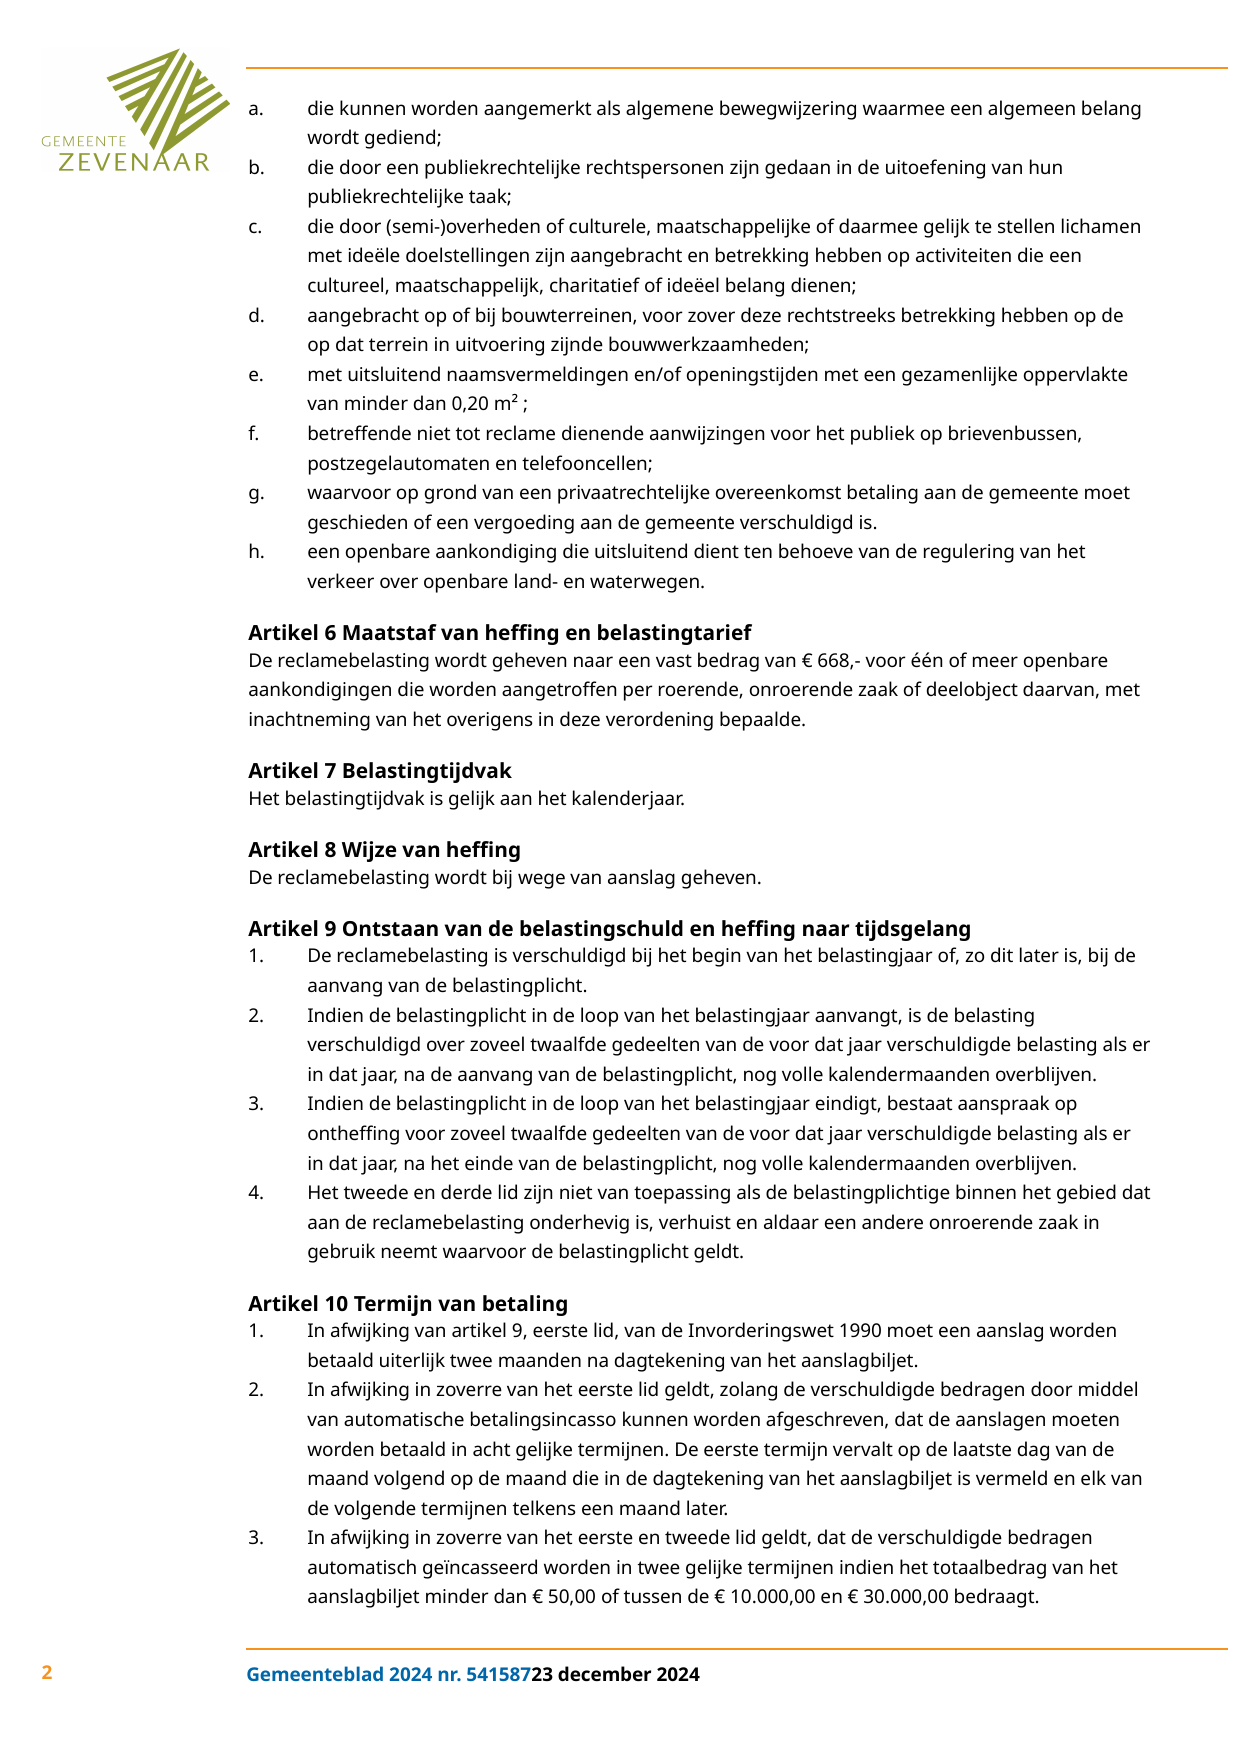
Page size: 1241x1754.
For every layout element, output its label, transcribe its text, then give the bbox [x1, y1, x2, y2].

list In afwijking van artikel 9, eerste lid, van de Invorderingswet 1990 moet een aanslag worden betaald uiterlijk twee maanden na dagtekening van het aanslagbiljet. [248, 1317, 1152, 1373]
list De reclamebelasting is verschuldigd bij het begin van het belastingjaar of, zo dit later is, bij de aanvang van de belastingplicht. [248, 943, 1152, 998]
text Artikel 6 Maatstaf van heffing en belastingtarief [248, 618, 1152, 647]
list die kunnen worden aangemerkt als algemene bewegwijzering waarmee een algemeen belang wordt gediend; [248, 95, 1152, 150]
picture [41, 47, 231, 172]
list die door (semi-)overheden of culturele, maatschappelijke of daarmee gelijk te stellen lichamen met ideële doelstellingen zijn aangebracht en betrekking hebben op activiteiten die een cultureel, maatschappelijk, charitatief of ideëel belang dienen; [248, 213, 1152, 298]
list betreffende niet tot reclame dienende aanwijzingen voor het publiek op brievenbussen, postzegelautomaten en telefooncellen; [248, 420, 1152, 476]
text Artikel 7 Belastingtijdvak [248, 757, 1152, 785]
list aangebracht op of bij bouwterreinen, voor zover deze rechtstreeks betrekking hebben op de op dat terrein in uitvoering zijnde bouwwerkzaamheden; [248, 302, 1152, 357]
text Artikel 8 Wijze van heffing [248, 835, 1152, 864]
list Indien de belastingplicht in de loop van het belastingjaar eindigt, bestaat aanspraak op ontheffing voor zoveel twaalfde gedeelten van de voor dat jaar verschuldigde belasting als er in dat jaar, na het einde van de belastingplicht, nog volle kalendermaanden overblijven. [248, 1091, 1152, 1176]
text De reclamebelasting wordt bij wege van aanslag geheven. [248, 864, 1152, 889]
list die door een publiekrechtelijke rechtspersonen zijn gedaan in de uitoefening van hun publiekrechtelijke taak; [248, 154, 1152, 209]
list waarvoor op grond van een privaatrechtelijke overeenkomst betaling aan de gemeente moet geschieden of een vergoeding aan de gemeente verschuldigd is. [248, 479, 1152, 535]
list een openbare aankondiging die uitsluitend dient ten behoeve van de regulering van het verkeer over openbare land- en waterwegen. [248, 538, 1152, 594]
list Het tweede en derde lid zijn niet van toepassing als de belastingplichtige binnen het gebied dat aan de reclamebelasting onderhevig is, verhuist en aldaar een andere onroerende zaak in gebruik neemt waarvoor de belastingplicht geldt. [248, 1179, 1152, 1264]
text De reclamebelasting wordt geheven naar een vast bedrag van € 668,- voor één of meer openbare aankondigingen die worden aangetroffen per roerende, onroerende zaak of deelobject daarvan, met inachtneming van het overigens in deze verordening bepaalde. [248, 647, 1152, 732]
list In afwijking in zoverre van het eerste lid geldt, zolang de verschuldigde bedragen door middel van automatische betalingsincasso kunnen worden afgeschreven, dat de aanslagen moeten worden betaald in acht gelijke termijnen. De eerste termijn vervalt op de laatste dag van de maand volgend op de maand die in de dagtekening van het aanslagbiljet is vermeld en elk van de volgende termijnen telkens een maand later. [248, 1377, 1152, 1521]
list Indien de belastingplicht in de loop van het belastingjaar aanvangt, is de belasting verschuldigd over zoveel twaalfde gedeelten van de voor dat jaar verschuldigde belasting als er in dat jaar, na de aanvang van de belastingplicht, nog volle kalendermaanden overblijven. [248, 1002, 1152, 1087]
text Het belastingtijdvak is gelijk aan het kalenderjaar. [248, 785, 1152, 811]
list met uitsluitend naamsvermeldingen en/of openingstijden met een gezamenlijke oppervlakte van minder dan 0,20 m² ; [248, 361, 1152, 416]
text Artikel 10 Termijn van betaling [248, 1289, 1152, 1317]
list In afwijking in zoverre van het eerste en tweede lid geldt, dat de verschuldigde bedragen automatisch geïncasseerd worden in twee gelijke termijnen indien het totaalbedrag van het aanslagbiljet minder dan € 50,00 of tussen de € 10.000,00 en € 30.000,00 bedraagt. [248, 1524, 1152, 1609]
text Artikel 9 Ontstaan van de belastingschuld en heffing naar tijdsgelang [248, 914, 1152, 943]
